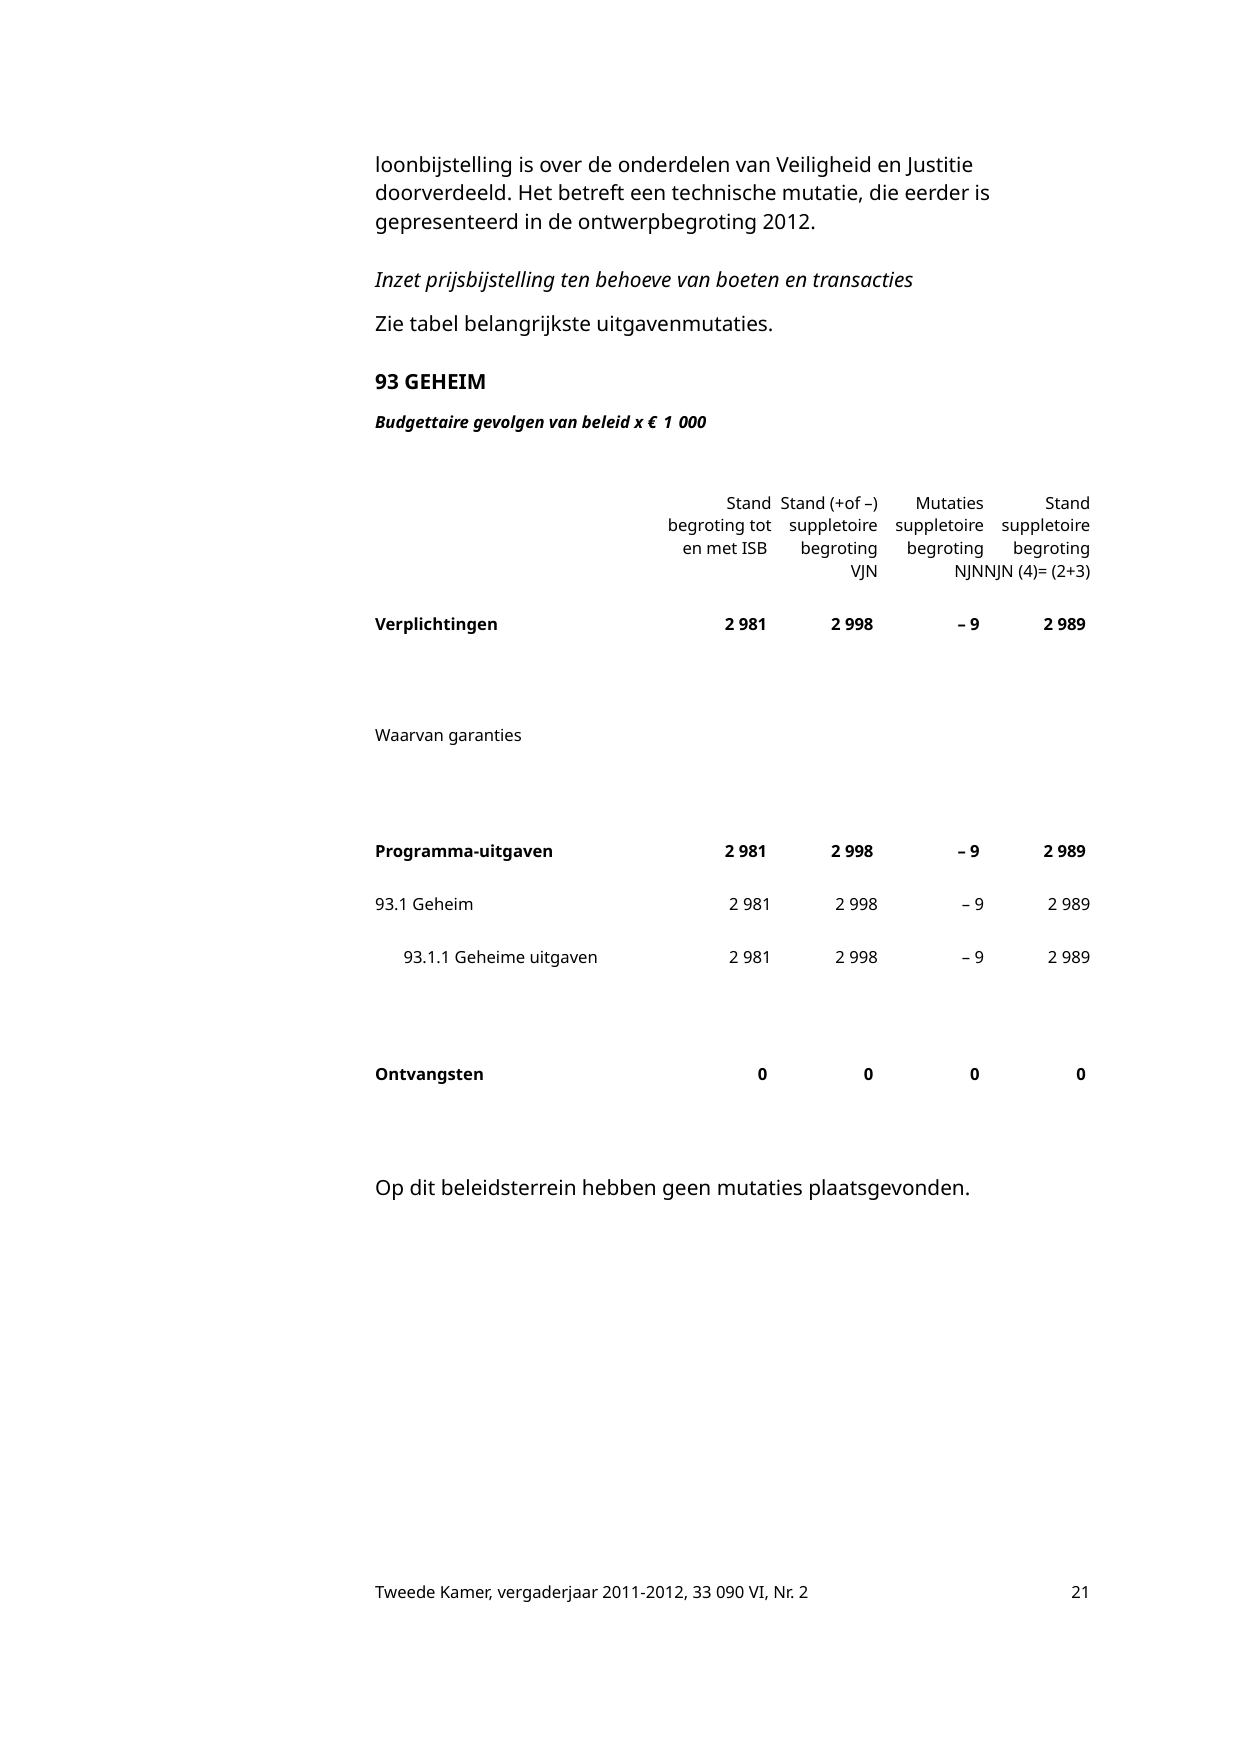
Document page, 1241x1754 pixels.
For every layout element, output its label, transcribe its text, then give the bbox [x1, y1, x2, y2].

table_cell 2 998 [771, 893, 878, 946]
table_cell 2 981 [665, 893, 771, 946]
table_cell 2 998 [771, 946, 878, 1004]
table_cell – 9 [878, 612, 984, 665]
table_cell [771, 665, 878, 723]
table_cell 2 989 [984, 840, 1090, 893]
table_cell Verplichtingen [375, 612, 665, 665]
table_cell 0 [771, 1063, 878, 1115]
table_cell 0 [984, 1063, 1090, 1115]
table_cell – 9 [878, 840, 984, 893]
table_cell 0 [878, 1063, 984, 1115]
table_cell [665, 1004, 771, 1062]
table_cell [403, 665, 665, 723]
table_cell [984, 723, 1090, 782]
table_cell [878, 723, 984, 782]
table_cell [665, 665, 771, 723]
table_cell [403, 1004, 665, 1062]
text Zie tabel belangrijkste uitgavenmutaties. [375, 309, 1090, 337]
text Op dit beleidsterrein hebben geen mutaties plaatsgevonden. [375, 1173, 1090, 1202]
table_cell 93.1.1 Geheime uitgaven [403, 946, 665, 1004]
text Budgettaire gevolgen van beleid x € 1 000 [375, 411, 1090, 433]
table_cell [878, 782, 984, 840]
table_cell Ontvangsten [375, 1063, 665, 1115]
table_cell [984, 665, 1090, 723]
table_cell 2 989 [984, 946, 1090, 1004]
table_cell 2 981 [665, 946, 771, 1004]
table_cell 2 998 [771, 840, 878, 893]
table_cell [984, 782, 1090, 840]
text loonbijstelling is over de onderdelen van Veiligheid en Justitie doorverdeeld. Het betreft een technische mutatie, die eerder is gepresenteerd in de ontwerpbegroting 2012. [375, 150, 1090, 235]
table_cell [878, 1004, 984, 1062]
table_cell 2 989 [984, 612, 1090, 665]
table_cell Programma-uitgaven [375, 840, 665, 893]
table_cell 2 989 [984, 893, 1090, 946]
table_cell 93.1 Geheim [375, 893, 665, 946]
table_cell [771, 723, 878, 782]
table_cell [771, 782, 878, 840]
table_header Stand suppletoire begroting NJN (4)= (2+3) [984, 491, 1090, 612]
table_cell [375, 782, 403, 840]
table_cell [665, 782, 771, 840]
table_cell [375, 946, 403, 1004]
text 93 GEHEIM [375, 367, 1090, 396]
table_cell [984, 1004, 1090, 1062]
table_cell [375, 665, 403, 723]
table_cell 2 981 [665, 612, 771, 665]
table_header Stand begroting tot en met ISB [665, 491, 771, 612]
table_cell [375, 1004, 403, 1062]
table_cell [771, 1004, 878, 1062]
table_cell [403, 782, 665, 840]
table_cell – 9 [878, 946, 984, 1004]
table_cell 2 998 [771, 612, 878, 665]
table_header [403, 491, 665, 612]
table_cell 0 [665, 1063, 771, 1115]
table_header Stand (+of –) suppletoire begroting VJN [771, 491, 878, 612]
table_cell – 9 [878, 893, 984, 946]
table_cell [665, 723, 771, 782]
table_cell 2 981 [665, 840, 771, 893]
table_cell [878, 665, 984, 723]
table_header Mutaties suppletoire begroting NJN [878, 491, 984, 612]
table_header [375, 491, 403, 612]
table_cell Waarvan garanties [375, 723, 665, 782]
text Inzet prijsbijstelling ten behoeve van boeten en transacties [375, 265, 1090, 294]
